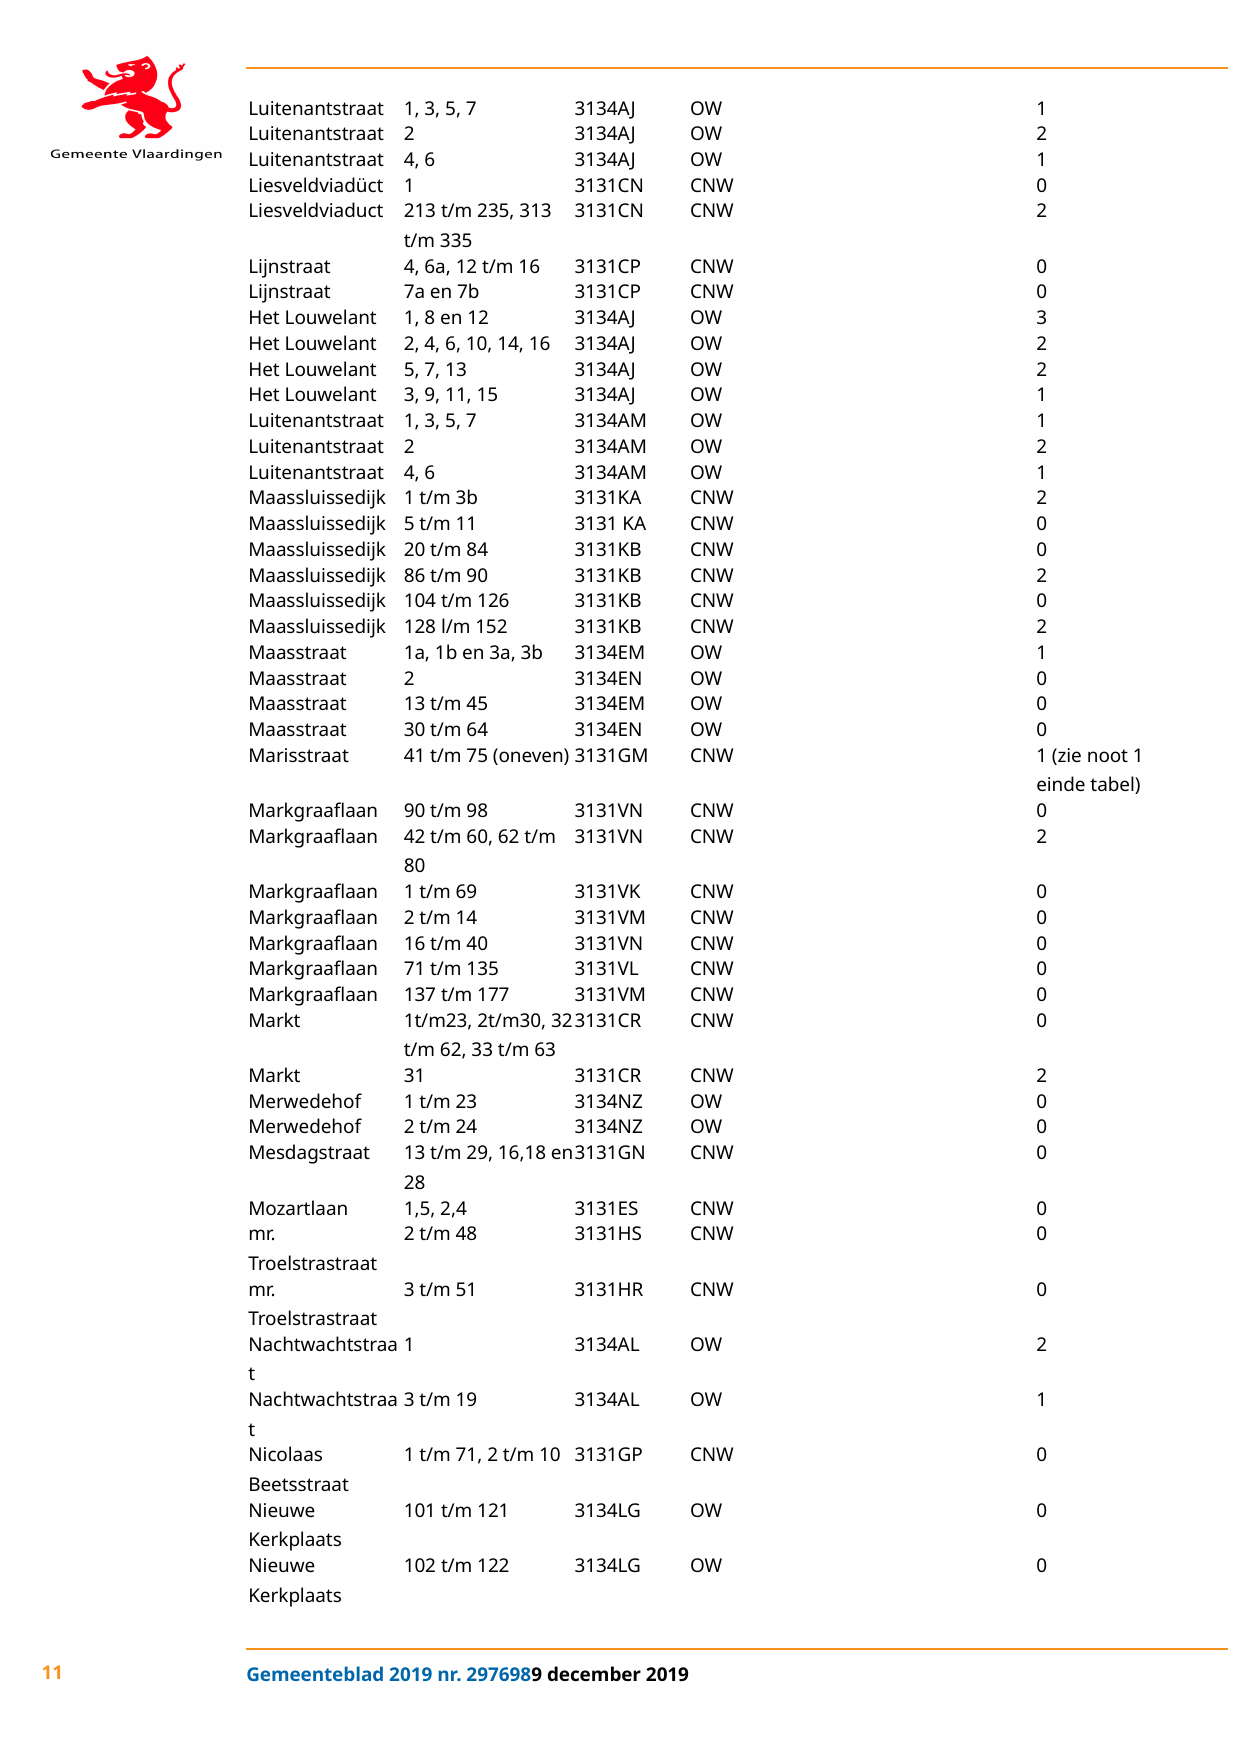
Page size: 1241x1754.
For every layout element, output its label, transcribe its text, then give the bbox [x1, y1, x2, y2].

table_cell Maasstraat [248, 690, 403, 716]
table_cell CNW [690, 878, 1036, 904]
table_cell 0 [1036, 665, 1152, 690]
table_cell 3134EM [574, 639, 690, 665]
table_cell 3134AJ [574, 305, 690, 330]
table_cell CNW [690, 981, 1036, 1007]
table_cell OW [690, 459, 1036, 484]
table_cell OW [690, 146, 1036, 172]
table_cell 2 [1036, 330, 1152, 356]
table_cell 1 [1036, 639, 1152, 665]
table_cell 0 [1036, 536, 1152, 562]
table_cell CNW [690, 198, 1036, 253]
table_cell mr. Troelstrastraat [248, 1220, 403, 1276]
table_cell Maassluissedijk [248, 485, 403, 510]
table_cell OW [690, 1088, 1036, 1114]
table_cell 2 t/m 14 [404, 904, 574, 930]
table_cell 0 [1036, 955, 1152, 981]
table_cell Het Louwelant [248, 305, 403, 330]
table_cell Het Louwelant [248, 382, 403, 407]
table_cell 101 t/m 121 [404, 1497, 574, 1552]
table_cell 4, 6 [404, 146, 574, 172]
table_cell 71 t/m 135 [404, 955, 574, 981]
table_cell 1 [404, 1331, 574, 1386]
table_cell OW [690, 639, 1036, 665]
table_cell Luitenantstraat [248, 95, 403, 121]
table_cell Markt [248, 1007, 403, 1062]
table_cell 3 t/m 19 [404, 1386, 574, 1442]
table_cell 3131CR [574, 1007, 690, 1062]
table_cell 1 [1036, 382, 1152, 407]
table_cell CNW [690, 1062, 1036, 1088]
table_cell 1a, 1b en 3a, 3b [404, 639, 574, 665]
table_cell 0 [1036, 1195, 1152, 1220]
table_cell 3131CN [574, 198, 690, 253]
table_cell CNW [690, 485, 1036, 510]
table_cell OW [690, 305, 1036, 330]
table_cell Maasstraat [248, 716, 403, 742]
table_cell 3131CP [574, 253, 690, 279]
table_cell 1 [1036, 1386, 1152, 1442]
table_cell CNW [690, 562, 1036, 587]
table_cell 3131VN [574, 823, 690, 878]
table_cell CNW [690, 1007, 1036, 1062]
table_cell 0 [1036, 1220, 1152, 1276]
table_cell 0 [1036, 1497, 1152, 1552]
table_cell CNW [690, 1276, 1036, 1331]
table_cell 2 [404, 433, 574, 459]
table_cell 1 (zie noot 1 einde tabel) [1036, 742, 1152, 797]
table_cell 3131VK [574, 878, 690, 904]
table_cell 2 [1036, 562, 1152, 587]
table_cell 3134EM [574, 690, 690, 716]
table_cell 3131VN [574, 930, 690, 955]
table_cell 1,5, 2,4 [404, 1195, 574, 1220]
table_cell 2 t/m 48 [404, 1220, 574, 1276]
table_cell 3131KB [574, 613, 690, 639]
table_cell 3134AM [574, 433, 690, 459]
table_cell 0 [1036, 279, 1152, 304]
table_cell CNW [690, 823, 1036, 878]
table_cell 2, 4, 6, 10, 14, 16 [404, 330, 574, 356]
table_cell 42 t/m 60, 62 t/m 80 [404, 823, 574, 878]
table_cell 3131CP [574, 279, 690, 304]
table_cell Lijnstraat [248, 253, 403, 279]
table_cell 0 [1036, 930, 1152, 955]
table_cell 1t/m23, 2t/m30, 32 t/m 62, 33 t/m 63 [404, 1007, 574, 1062]
table_cell Merwedehof [248, 1088, 403, 1114]
table_cell Luitenantstraat [248, 146, 403, 172]
table_cell 1 [1036, 146, 1152, 172]
table_cell Maassluissedijk [248, 536, 403, 562]
table_cell Het Louwelant [248, 330, 403, 356]
table_cell 0 [1036, 1007, 1152, 1062]
table_cell 3134AL [574, 1386, 690, 1442]
table_cell 30 t/m 64 [404, 716, 574, 742]
table_cell OW [690, 1331, 1036, 1386]
table_cell CNW [690, 1220, 1036, 1276]
table_cell CNW [690, 510, 1036, 536]
table_cell Liesveldviaduct [248, 198, 403, 253]
table_cell Maassluissedijk [248, 588, 403, 613]
table_cell 1 t/m 3b [404, 485, 574, 510]
table_cell 2 [1036, 356, 1152, 382]
table_cell CNW [690, 613, 1036, 639]
table_cell 3134AJ [574, 356, 690, 382]
table_cell 3131KB [574, 562, 690, 587]
table_cell mr. Troelstrastraat [248, 1276, 403, 1331]
table_cell 128 l/m 152 [404, 613, 574, 639]
table_cell OW [690, 433, 1036, 459]
table_cell 3131CR [574, 1062, 690, 1088]
table_cell 3131CN [574, 172, 690, 198]
table_cell 3131GP [574, 1442, 690, 1497]
table_cell 3131KB [574, 588, 690, 613]
table_cell 3134AM [574, 459, 690, 484]
table_cell 1 [1036, 408, 1152, 433]
table_cell CNW [690, 279, 1036, 304]
table_cell OW [690, 408, 1036, 433]
table_cell Luitenantstraat [248, 121, 403, 146]
table_cell 0 [1036, 1139, 1152, 1195]
table_cell 31 [404, 1062, 574, 1088]
table_cell 3134AJ [574, 121, 690, 146]
table_cell 90 t/m 98 [404, 797, 574, 823]
table_cell 0 [1036, 1114, 1152, 1139]
table_cell 0 [1036, 510, 1152, 536]
table_cell Markgraaflaan [248, 797, 403, 823]
table_cell 2 [404, 121, 574, 146]
table_cell 3134AJ [574, 382, 690, 407]
table_cell 3134LG [574, 1552, 690, 1608]
table_cell 2 [1036, 433, 1152, 459]
table_cell 5 t/m 11 [404, 510, 574, 536]
table_cell 13 t/m 29, 16,18 en 28 [404, 1139, 574, 1195]
table_cell 2 [1036, 1062, 1152, 1088]
table_cell 3134EN [574, 716, 690, 742]
table_cell 2 [1036, 1331, 1152, 1386]
table_cell 0 [1036, 904, 1152, 930]
table_cell CNW [690, 253, 1036, 279]
table_cell 0 [1036, 588, 1152, 613]
table_cell OW [690, 690, 1036, 716]
table_cell CNW [690, 172, 1036, 198]
picture [41, 47, 231, 172]
table_cell OW [690, 1114, 1036, 1139]
table_cell Markgraaflaan [248, 823, 403, 878]
table_cell OW [690, 665, 1036, 690]
table_cell Maassluissedijk [248, 613, 403, 639]
table_cell Maasstraat [248, 639, 403, 665]
table_cell 3131GN [574, 1139, 690, 1195]
table_cell 1 [1036, 95, 1152, 121]
table_cell 16 t/m 40 [404, 930, 574, 955]
table_cell CNW [690, 588, 1036, 613]
table_cell 2 t/m 24 [404, 1114, 574, 1139]
table_cell OW [690, 1497, 1036, 1552]
table_cell Maasstraat [248, 665, 403, 690]
table_cell 4, 6a, 12 t/m 16 [404, 253, 574, 279]
table_cell CNW [690, 536, 1036, 562]
table_cell 2 [1036, 613, 1152, 639]
table_cell Nicolaas Beetsstraat [248, 1442, 403, 1497]
table_cell Markgraaflaan [248, 930, 403, 955]
table_cell Nieuwe Kerkplaats [248, 1552, 403, 1608]
table_cell 102 t/m 122 [404, 1552, 574, 1608]
table_cell OW [690, 1552, 1036, 1608]
table_cell Lijnstraat [248, 279, 403, 304]
table_cell Luitenantstraat [248, 433, 403, 459]
table_cell 3131HR [574, 1276, 690, 1331]
table_cell 4, 6 [404, 459, 574, 484]
table_cell 1 [404, 172, 574, 198]
table_cell 1 t/m 23 [404, 1088, 574, 1114]
table_cell 3134AJ [574, 146, 690, 172]
table_cell 3131ES [574, 1195, 690, 1220]
table_cell Luitenantstraat [248, 459, 403, 484]
table_cell 5, 7, 13 [404, 356, 574, 382]
table_cell 104 t/m 126 [404, 588, 574, 613]
table_cell 137 t/m 177 [404, 981, 574, 1007]
table_cell OW [690, 382, 1036, 407]
table_cell CNW [690, 955, 1036, 981]
table_cell 3131KA [574, 485, 690, 510]
table_cell Nachtwachtstraat [248, 1386, 403, 1442]
table_cell OW [690, 1386, 1036, 1442]
table_cell 3 [1036, 305, 1152, 330]
table_cell 0 [1036, 1442, 1152, 1497]
table_cell Liesveldviadüct [248, 172, 403, 198]
table_cell Het Louwelant [248, 356, 403, 382]
table_cell CNW [690, 1442, 1036, 1497]
table_cell 0 [1036, 253, 1152, 279]
table_cell CNW [690, 1139, 1036, 1195]
table_cell 3131VM [574, 981, 690, 1007]
table_cell Luitenantstraat [248, 408, 403, 433]
table_cell 3131VN [574, 797, 690, 823]
table_cell 0 [1036, 716, 1152, 742]
table_cell 0 [1036, 1088, 1152, 1114]
table_cell 1, 3, 5, 7 [404, 95, 574, 121]
table_cell Markgraaflaan [248, 981, 403, 1007]
table_cell CNW [690, 742, 1036, 797]
table_cell 1 [1036, 459, 1152, 484]
table_cell 0 [1036, 172, 1152, 198]
table_cell 2 [1036, 198, 1152, 253]
table_cell 3131VM [574, 904, 690, 930]
table_cell CNW [690, 904, 1036, 930]
table_cell 86 t/m 90 [404, 562, 574, 587]
table_cell 3134AL [574, 1331, 690, 1386]
table_cell Nachtwachtstraat [248, 1331, 403, 1386]
table_cell 0 [1036, 690, 1152, 716]
table_cell 3134AJ [574, 330, 690, 356]
table_cell 213 t/m 235, 313 t/m 335 [404, 198, 574, 253]
table_cell 3134NZ [574, 1114, 690, 1139]
table_cell 7a en 7b [404, 279, 574, 304]
table_cell 0 [1036, 1276, 1152, 1331]
table_cell Markt [248, 1062, 403, 1088]
table_cell OW [690, 95, 1036, 121]
table_cell 3134NZ [574, 1088, 690, 1114]
table_cell 3131KB [574, 536, 690, 562]
table_cell CNW [690, 1195, 1036, 1220]
table_cell CNW [690, 797, 1036, 823]
table_cell 2 [404, 665, 574, 690]
table_cell Mozartlaan [248, 1195, 403, 1220]
table_cell 3134LG [574, 1497, 690, 1552]
table_cell Merwedehof [248, 1114, 403, 1139]
table_cell 3131GM [574, 742, 690, 797]
table_cell 3 t/m 51 [404, 1276, 574, 1331]
table_cell 41 t/m 75 (oneven) [404, 742, 574, 797]
table_cell 1, 8 en 12 [404, 305, 574, 330]
table_cell Mesdagstraat [248, 1139, 403, 1195]
table_cell 3, 9, 11, 15 [404, 382, 574, 407]
table_cell 3134AM [574, 408, 690, 433]
table_cell 0 [1036, 1552, 1152, 1608]
table_cell 1 t/m 71, 2 t/m 10 [404, 1442, 574, 1497]
table_cell 2 [1036, 121, 1152, 146]
table_cell Maassluissedijk [248, 510, 403, 536]
table_cell 1, 3, 5, 7 [404, 408, 574, 433]
table_cell Maassluissedijk [248, 562, 403, 587]
table_cell 1 t/m 69 [404, 878, 574, 904]
table_cell 3131VL [574, 955, 690, 981]
table_cell Nieuwe Kerkplaats [248, 1497, 403, 1552]
table_cell Markgraaflaan [248, 955, 403, 981]
table_cell 13 t/m 45 [404, 690, 574, 716]
table_cell 3131 KA [574, 510, 690, 536]
table_cell 3134AJ [574, 95, 690, 121]
table_cell 3131HS [574, 1220, 690, 1276]
table_cell 3134EN [574, 665, 690, 690]
table_cell Markgraaflaan [248, 904, 403, 930]
table_cell 2 [1036, 823, 1152, 878]
table_cell OW [690, 716, 1036, 742]
table_cell Marisstraat [248, 742, 403, 797]
table_cell 0 [1036, 797, 1152, 823]
table_cell 2 [1036, 485, 1152, 510]
table_cell Markgraaflaan [248, 878, 403, 904]
table_cell OW [690, 121, 1036, 146]
table_cell 0 [1036, 981, 1152, 1007]
table_cell OW [690, 330, 1036, 356]
table_cell 20 t/m 84 [404, 536, 574, 562]
table_cell OW [690, 356, 1036, 382]
table_cell CNW [690, 930, 1036, 955]
table_cell 0 [1036, 878, 1152, 904]
